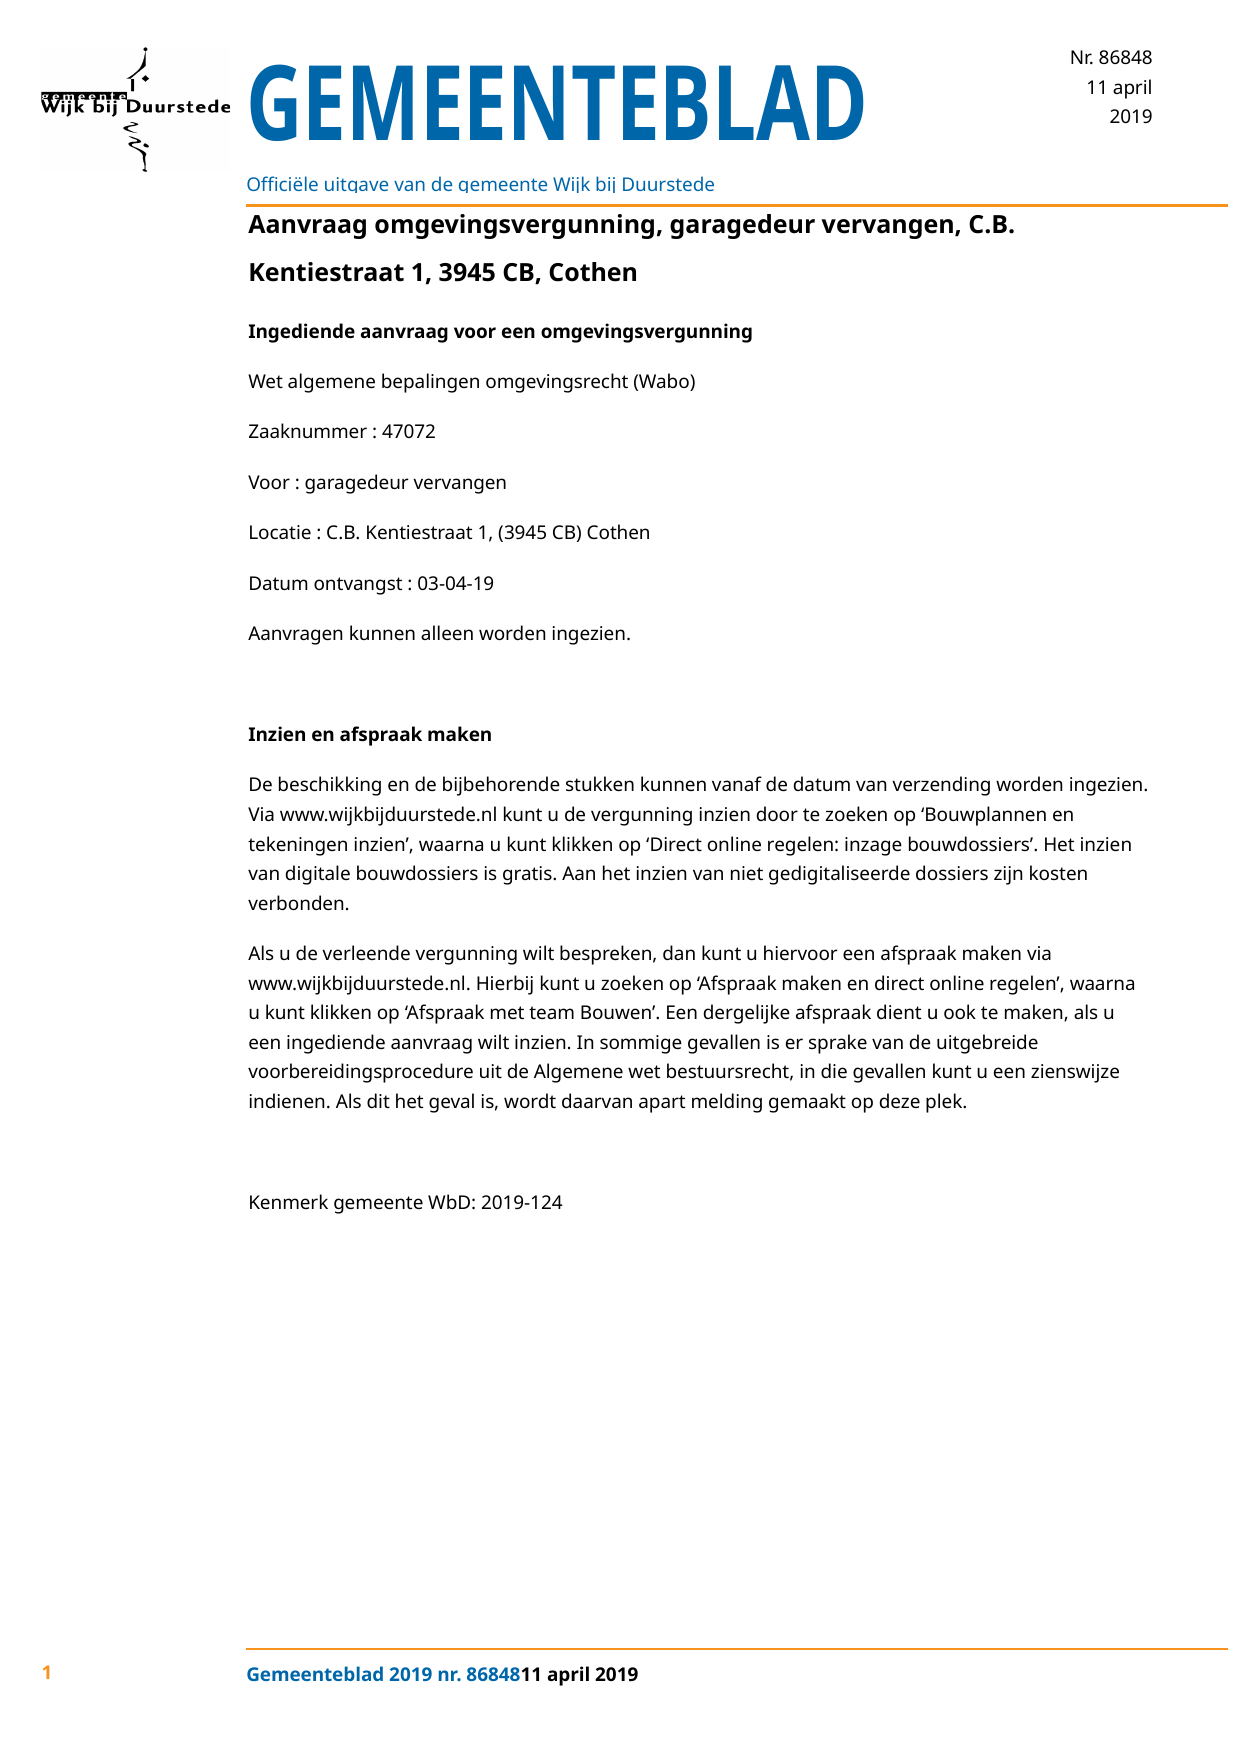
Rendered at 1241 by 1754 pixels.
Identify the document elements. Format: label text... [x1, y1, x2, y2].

text Aanvraag omgevingsvergunning, garagedeur vervangen, C.B. Kentiestraat 1, 3945 CB, Cothen [248, 207, 1152, 288]
text Aanvragen kunnen alleen worden ingezien. [248, 620, 1152, 646]
text Zaaknummer : 47072 [248, 419, 1152, 444]
text Voor : garagedeur vervangen [248, 469, 1152, 495]
text De beschikking en de bijbehorende stukken kunnen vanaf de datum van verzending worden ingezien. Via www.wijkbijduurstede.nl kunt u de vergunning inzien door te zoeken op ‘Bouwplannen en tekeningen inzien’, waarna u kunt klikken op ‘Direct online regelen: inzage bouwdossiers’. Het inzien van digitale bouwdossiers is gratis. Aan het inzien van niet gedigitaliseerde dossiers zijn kosten verbonden. [248, 772, 1152, 916]
text Inzien en afspraak maken [248, 721, 1152, 747]
text Wet algemene bepalingen omgevingsrecht (Wabo) [248, 368, 1152, 394]
text Locatie : C.B. Kentiestraat 1, (3945 CB) Cothen [248, 519, 1152, 545]
picture [41, 47, 231, 172]
text Ingediende aanvraag voor een omgevingsvergunning [248, 318, 1152, 344]
text Datum ontvangst : 03-04-19 [248, 570, 1152, 596]
text Kenmerk gemeente WbD: 2019-124 [248, 1189, 1152, 1215]
text Als u de verleende vergunning wilt bespreken, dan kunt u hiervoor een afspraak maken via www.wijkbijduurstede.nl. Hierbij kunt u zoeken op ‘Afspraak maken en direct online regelen’, waarna u kunt klikken op ‘Afspraak met team Bouwen’. Een dergelijke afspraak dient u ook te maken, als u een ingediende aanvraag wilt inzien. In sommige gevallen is er sprake van de uitgebreide voorbereidingsprocedure uit de Algemene wet bestuursrecht, in die gevallen kunt u een zienswijze indienen. Als dit het geval is, wordt daarvan apart melding gemaakt op deze plek. [248, 940, 1152, 1114]
